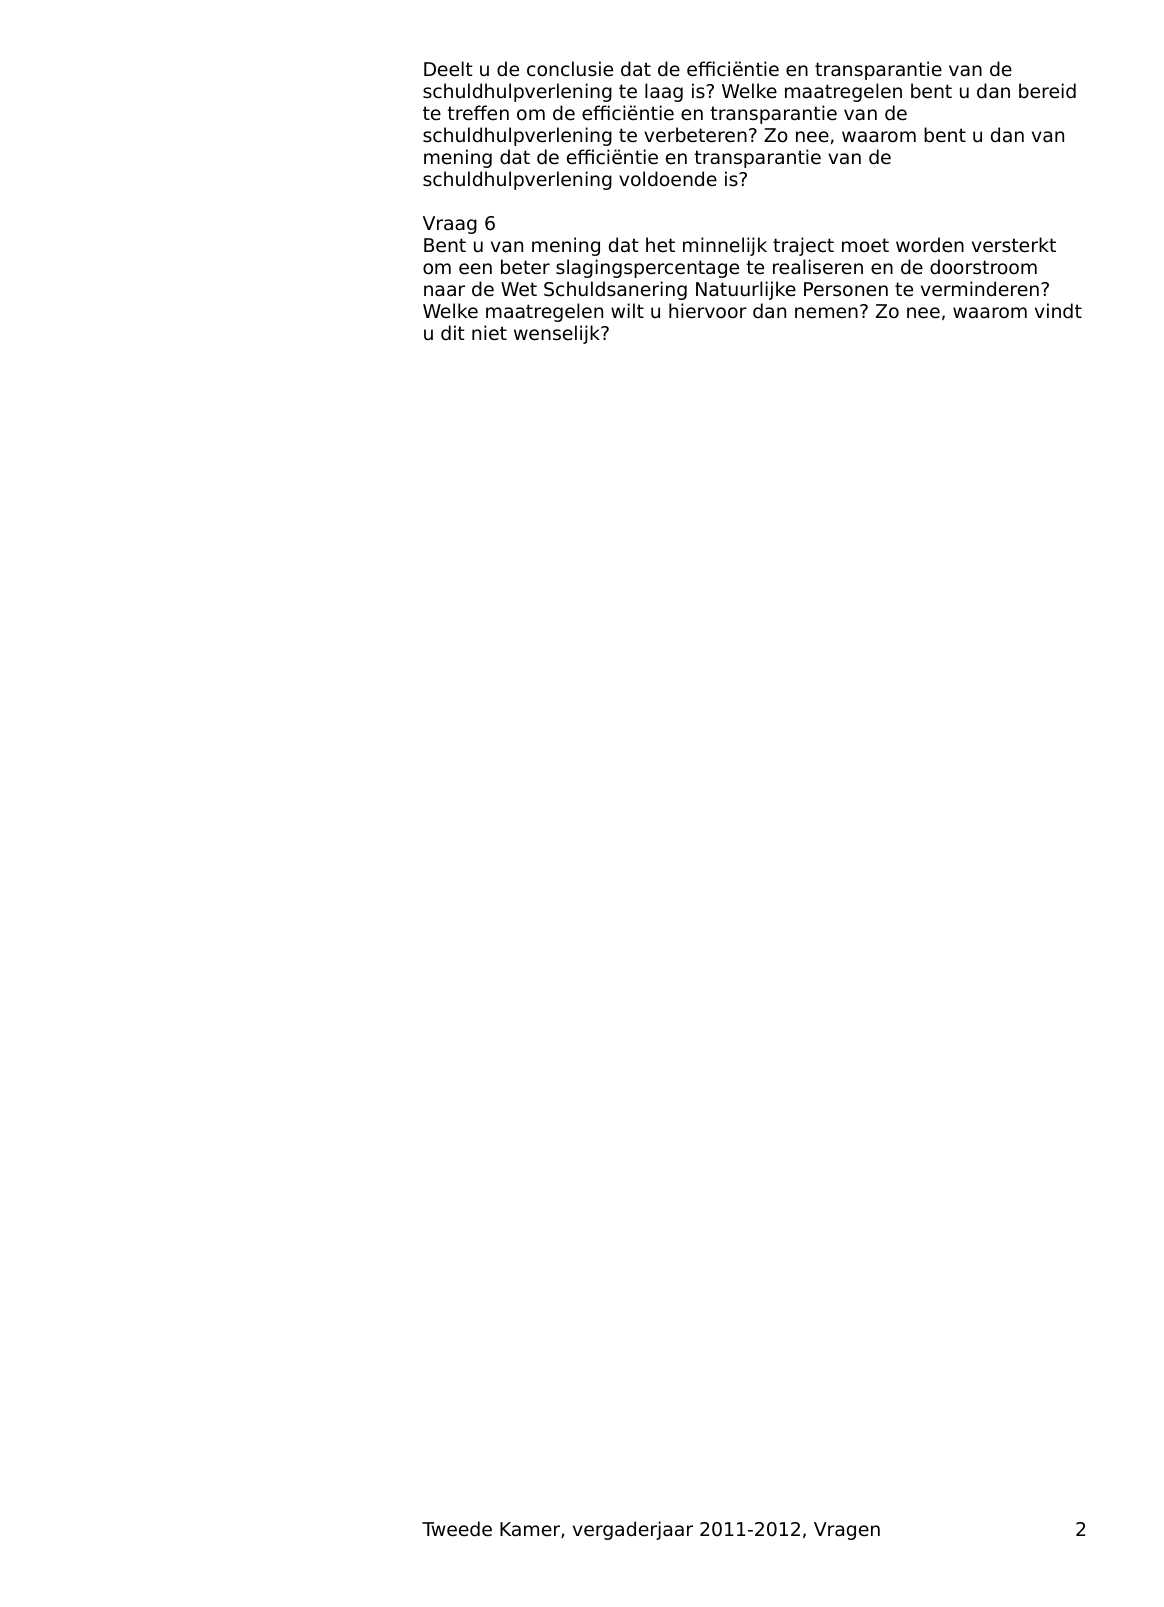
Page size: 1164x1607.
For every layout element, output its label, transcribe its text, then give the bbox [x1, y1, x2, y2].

text Vraag 6 [422, 213, 1087, 235]
text Bent u van mening dat het minnelijk traject moet worden versterkt om een beter slagingspercentage te realiseren en de doorstroom naar de Wet Schuldsanering Natuurlijke Personen te verminderen? Welke maatregelen wilt u hiervoor dan nemen? Zo nee, waarom vindt u dit niet wenselijk? [422, 235, 1087, 345]
text Deelt u de conclusie dat de efficiëntie en transparantie van de schuldhulpverlening te laag is? Welke maatregelen bent u dan bereid te treffen om de efficiëntie en transparantie van de schuldhulpverlening te verbeteren? Zo nee, waarom bent u dan van mening dat de efficiëntie en transparantie van de schuldhulpverlening voldoende is? [422, 59, 1087, 191]
